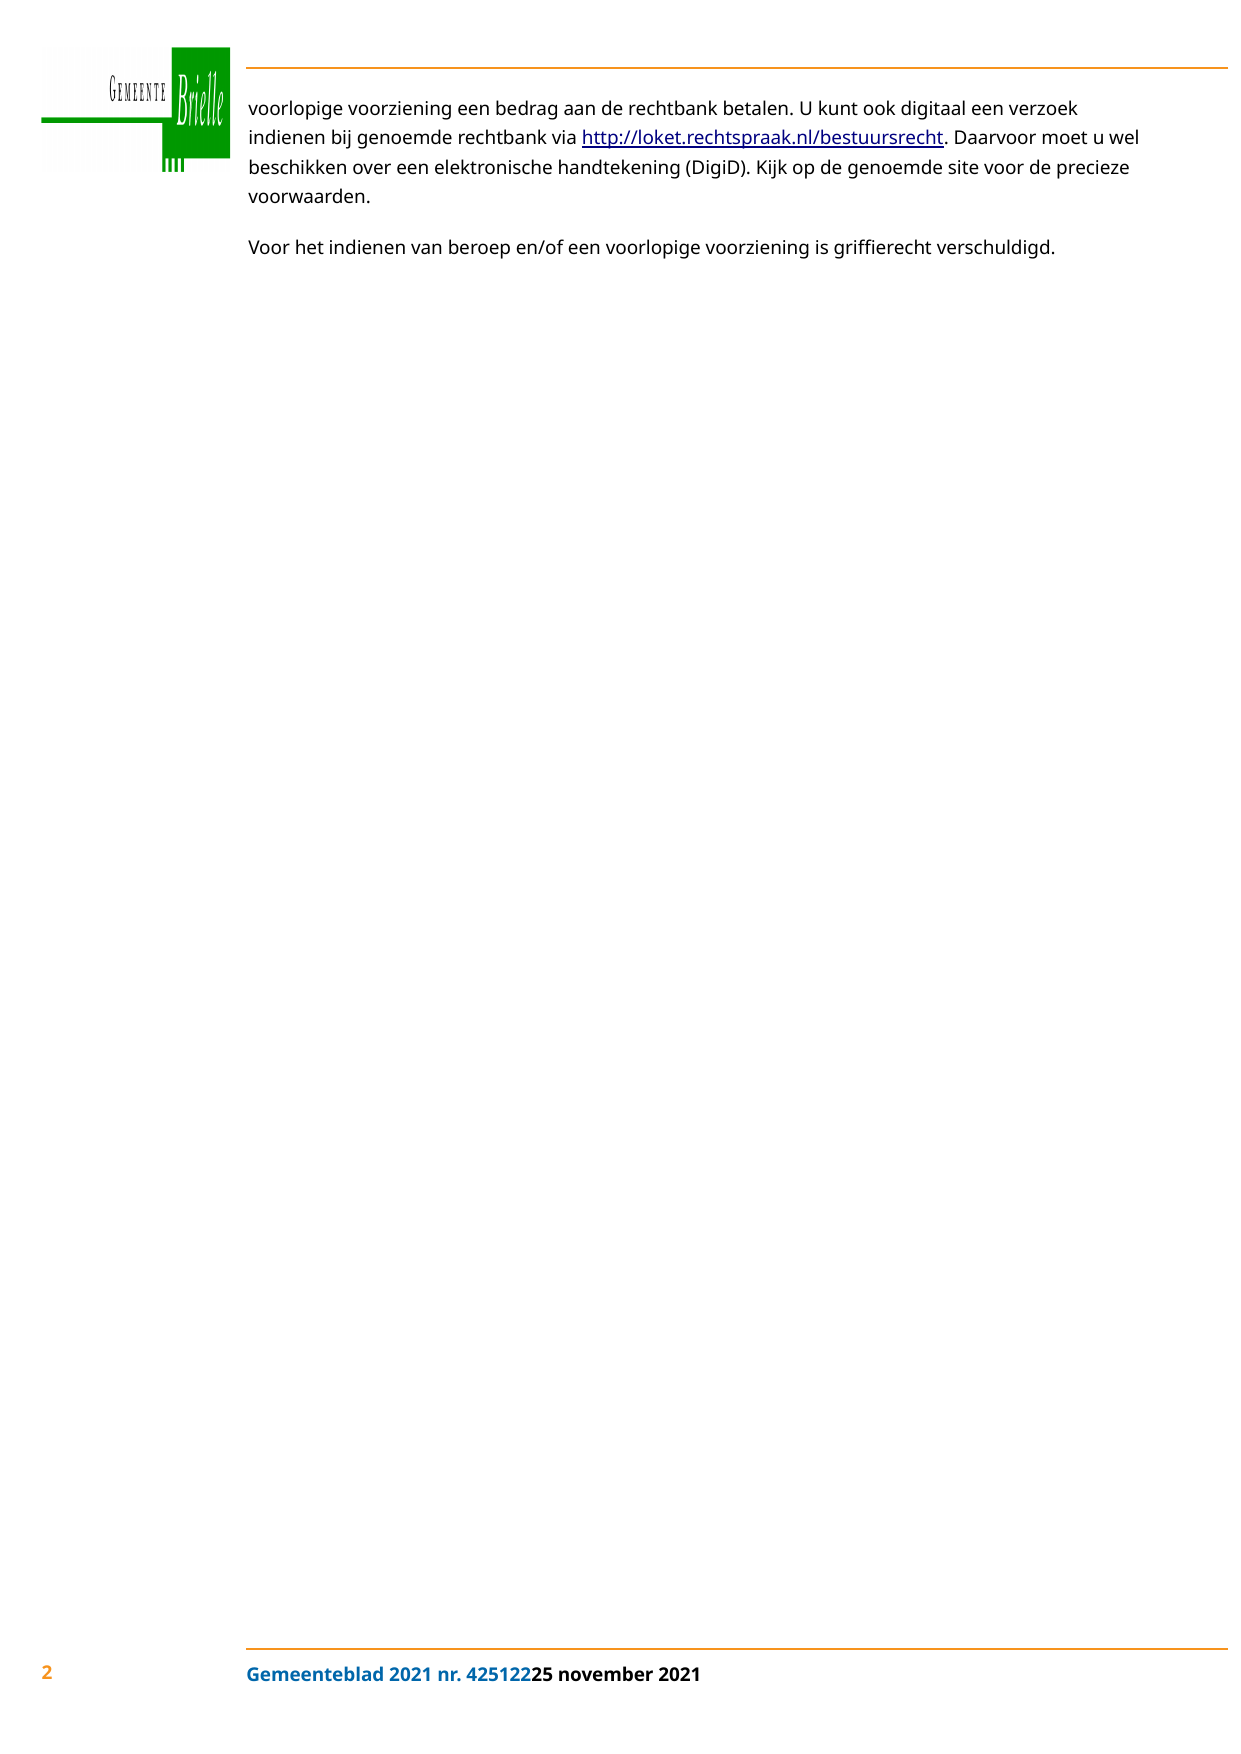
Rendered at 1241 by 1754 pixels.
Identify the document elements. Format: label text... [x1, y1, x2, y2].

picture [41, 47, 231, 172]
text voorlopige voorziening een bedrag aan de rechtbank betalen. U kunt ook digitaal een verzoek indienen bij genoemde rechtbank via http://loket.rechtspraak.nl/bestuursrecht. Daarvoor moet u wel beschikken over een elektronische handtekening (DigiD). Kijk op de genoemde site voor de precieze voorwaarden. [248, 95, 1152, 209]
text Voor het indienen van beroep en/of een voorlopige voorziening is griffierecht verschuldigd. [248, 234, 1152, 260]
